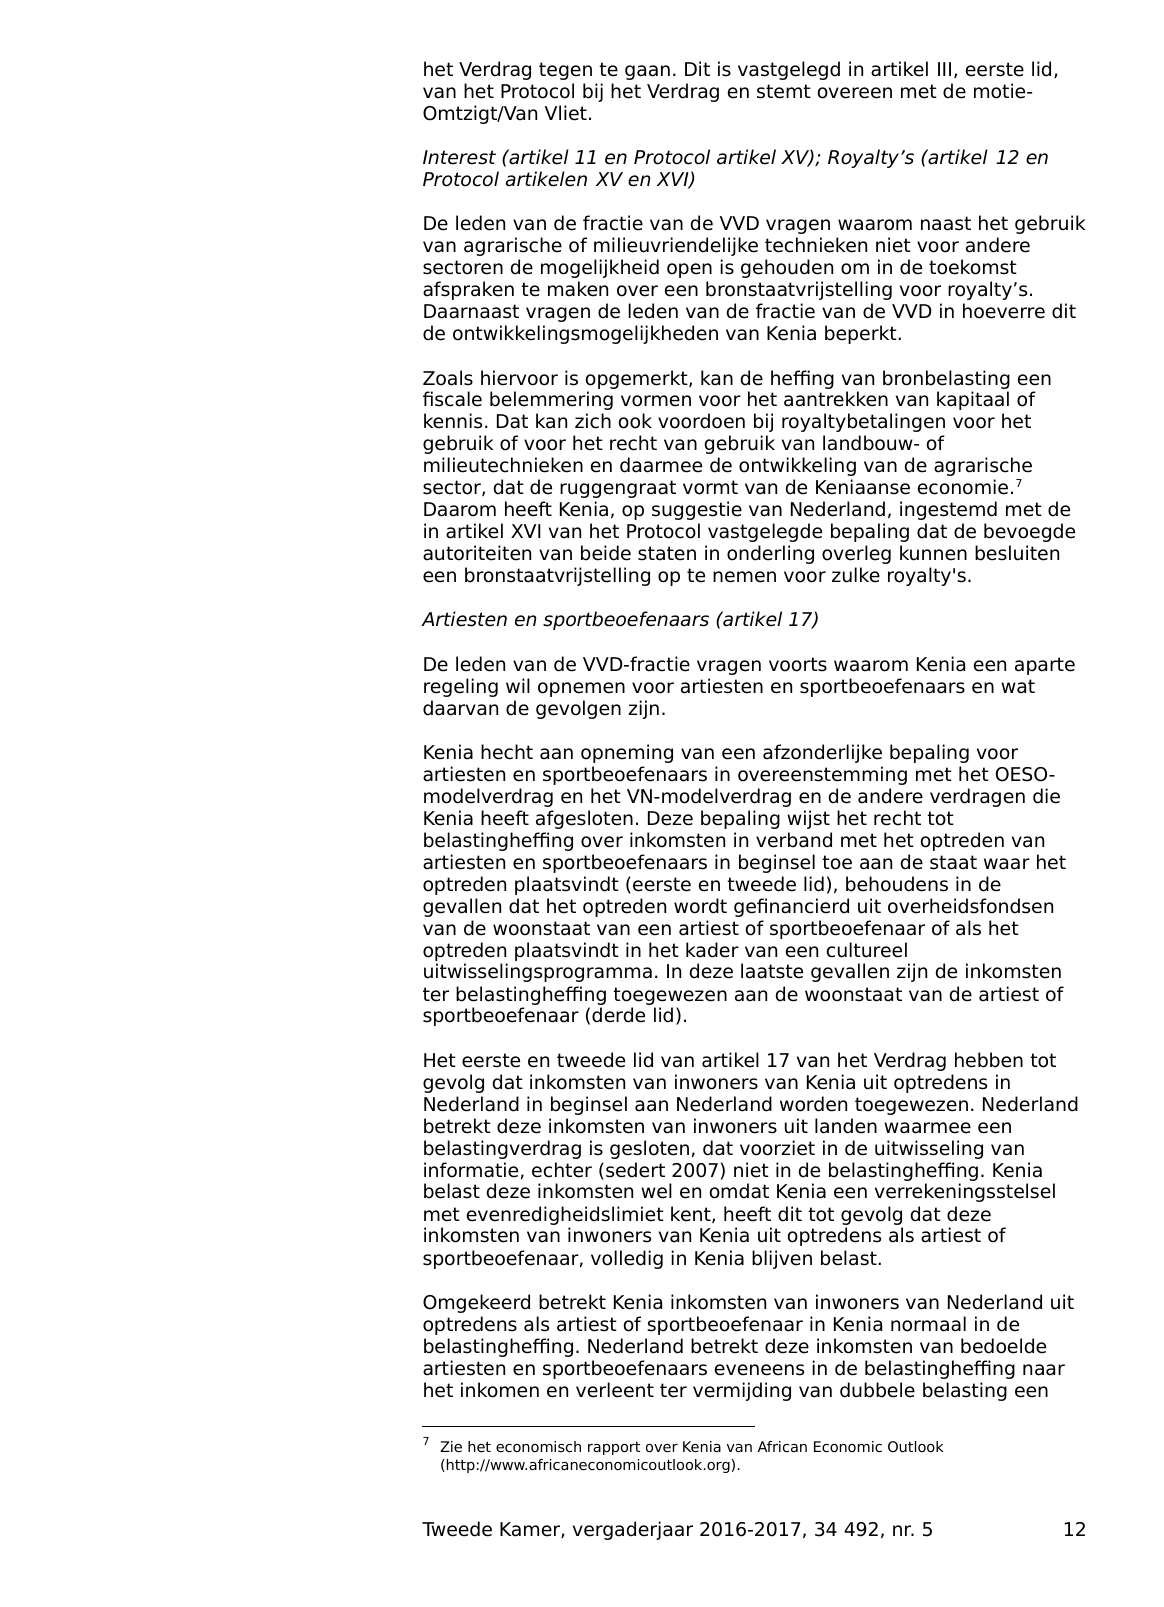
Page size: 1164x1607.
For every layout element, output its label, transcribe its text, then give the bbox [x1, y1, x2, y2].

text Het eerste en tweede lid van artikel 17 van het Verdrag hebben tot gevolg dat inkomsten van inwoners van Kenia uit optredens in Nederland in beginsel aan Nederland worden toegewezen. Nederland betrekt deze inkomsten van inwoners uit landen waarmee een belastingverdrag is gesloten, dat voorziet in de uitwisseling van informatie, echter (sedert 2007) niet in de belastingheffing. Kenia belast deze inkomsten wel en omdat Kenia een verrekeningsstelsel met evenredigheidslimiet kent, heeft dit tot gevolg dat deze inkomsten van inwoners van Kenia uit optredens als artiest of sportbeoefenaar, volledig in Kenia blijven belast. [422, 1049, 1087, 1269]
text Omgekeerd betrekt Kenia inkomsten van inwoners van Nederland uit optredens als artiest of sportbeoefenaar in Kenia normaal in de belastingheffing. Nederland betrekt deze inkomsten van bedoelde artiesten en sportbeoefenaars eveneens in de belastingheffing naar het inkomen en verleent ter vermijding van dubbele belasting een [422, 1292, 1087, 1401]
text Kenia hecht aan opneming van een afzonderlijke bepaling voor artiesten en sportbeoefenaars in overeenstemming met het OESO-modelverdrag en het VN-modelverdrag en de andere verdragen die Kenia heeft afgesloten. Deze bepaling wijst het recht tot belastingheffing over inkomsten in verband met het optreden van artiesten en sportbeoefenaars in beginsel toe aan de staat waar het optreden plaatsvindt (eerste en tweede lid), behoudens in de gevallen dat het optreden wordt gefinancierd uit overheidsfondsen van de woonstaat van een artiest of sportbeoefenaar of als het optreden plaatsvindt in het kader van een cultureel uitwisselingsprogramma. In deze laatste gevallen zijn de inkomsten ter belastingheffing toegewezen aan de woonstaat van de artiest of sportbeoefenaar (derde lid). [422, 742, 1087, 1027]
text De leden van de fractie van de VVD vragen waarom naast het gebruik van agrarische of milieuvriendelijke technieken niet voor andere sectoren de mogelijkheid open is gehouden om in de toekomst afspraken te maken over een bronstaatvrijstelling voor royalty’s. Daarnaast vragen de leden van de fractie van de VVD in hoeverre dit de ontwikkelingsmogelijkheden van Kenia beperkt. [422, 213, 1087, 345]
subtitle Interest (artikel 11 en Protocol artikel XV); Royalty’s (artikel 12 en Protocol artikelen XV en XVI) [422, 147, 1087, 191]
text het Verdrag tegen te gaan. Dit is vastgelegd in artikel III, eerste lid, van het Protocol bij het Verdrag en stemt overeen met de motie-Omtzigt/Van Vliet. [422, 59, 1087, 125]
text De leden van de VVD-fractie vragen voorts waarom Kenia een aparte regeling wil opnemen voor artiesten en sportbeoefenaars en wat daarvan de gevolgen zijn. [422, 653, 1087, 719]
subtitle Artiesten en sportbeoefenaars (artikel 17) [422, 609, 1087, 631]
text Zoals hiervoor is opgemerkt, kan de heffing van bronbelasting een fiscale belemmering vormen voor het aantrekken van kapitaal of kennis. Dat kan zich ook voordoen bij royaltybetalingen voor het gebruik of voor het recht van gebruik van landbouw- of milieutechnieken en daarmee de ontwikkeling van de agrarische sector, dat de ruggengraat vormt van de Keniaanse economie. Daarom heeft Kenia, op suggestie van Nederland, ingestemd met de in artikel XVI van het Protocol vastgelegde bepaling dat de bevoegde autoriteiten van beide staten in onderling overleg kunnen besluiten een bronstaatvrijstelling op te nemen voor zulke royalty's. [422, 367, 1087, 587]
text Zie het economisch rapport over Kenia van African Economic Outlook (http://www.africaneconomicoutlook.org). [422, 1435, 1087, 1474]
